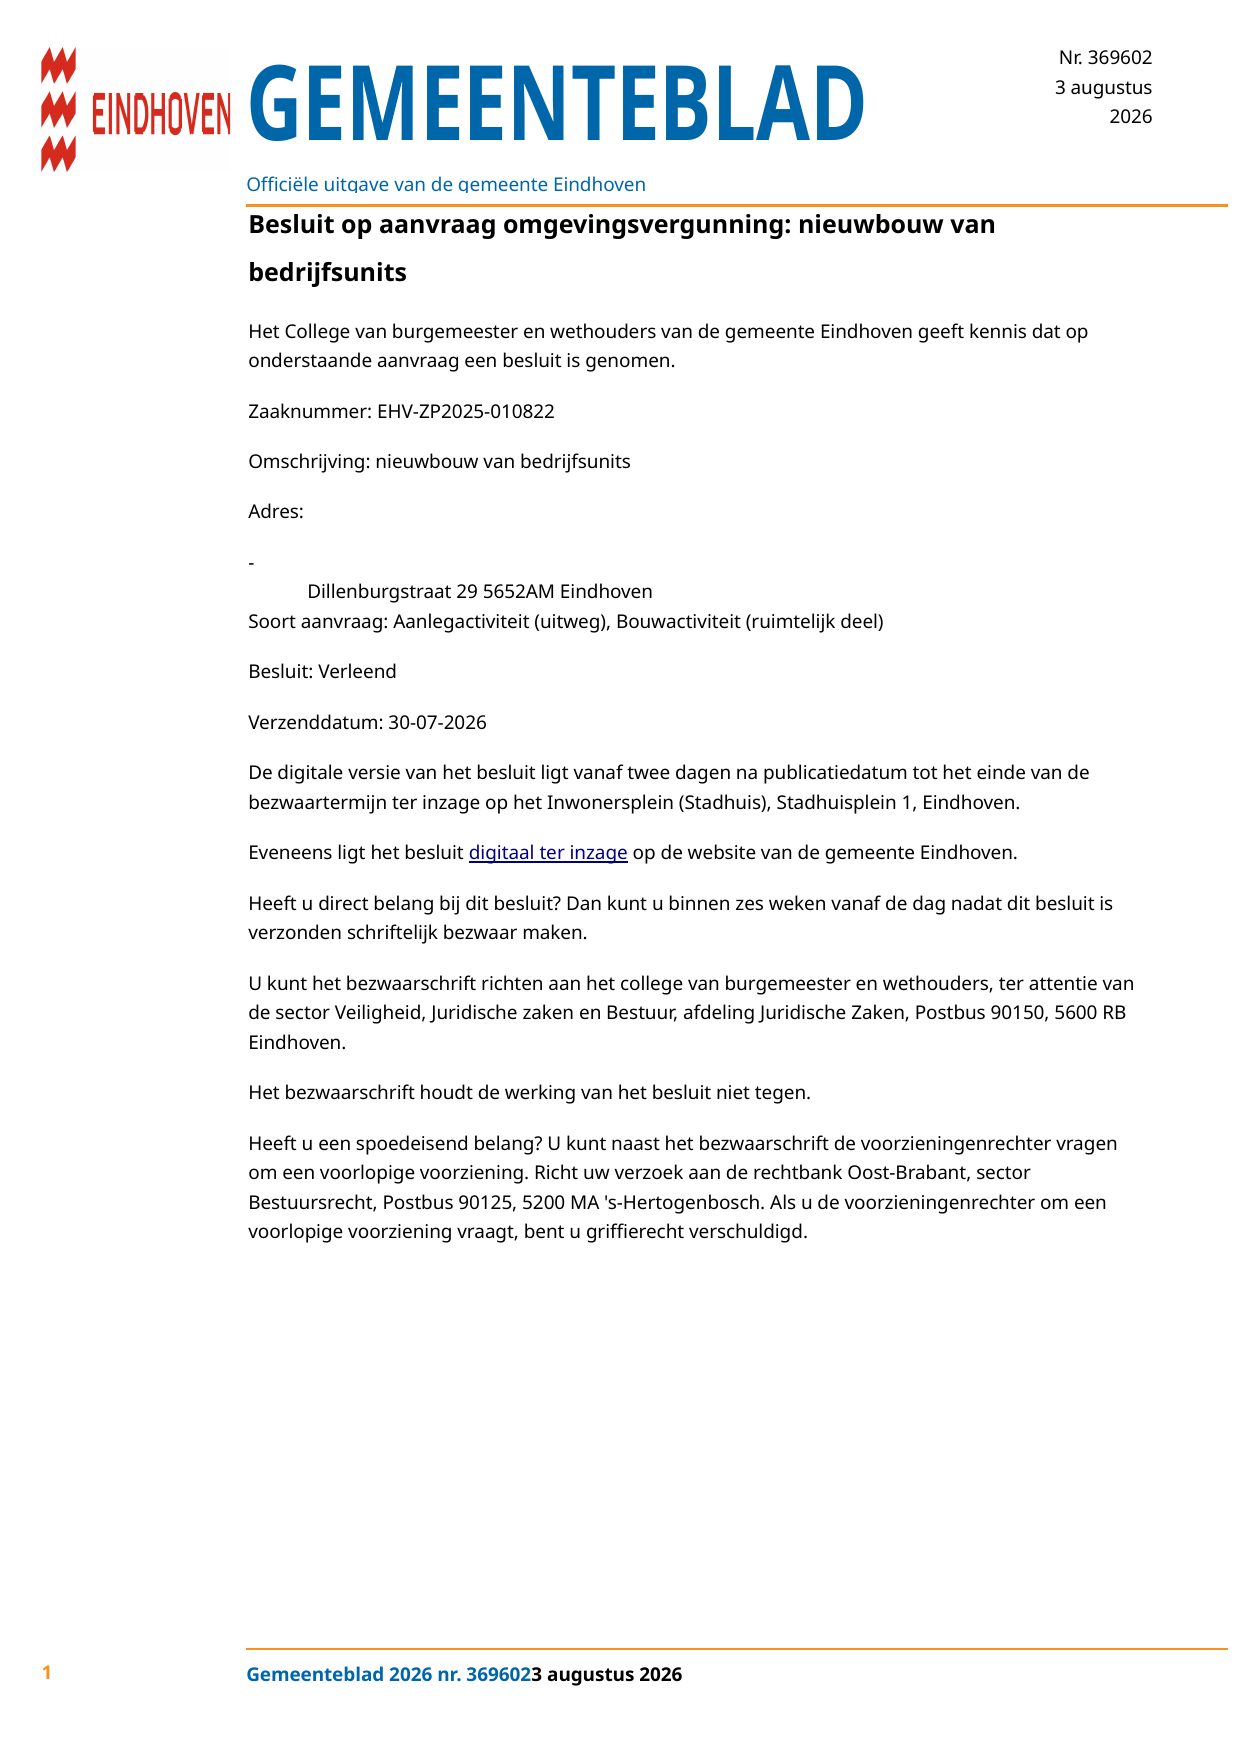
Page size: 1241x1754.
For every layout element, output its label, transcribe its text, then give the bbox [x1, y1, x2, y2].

text De digitale versie van het besluit ligt vanaf twee dagen na publicatiedatum tot het einde van de bezwaartermijn ter inzage op het Inwonersplein (Stadhuis), Stadhuisplein 1, Eindhoven. [248, 759, 1152, 815]
list Dillenburgstraat 29 5652AM Eindhoven [248, 579, 1152, 604]
text Heeft u direct belang bij dit besluit? Dan kunt u binnen zes weken vanaf de dag nadat dit besluit is verzonden schriftelijk bezwaar maken. [248, 890, 1152, 945]
text Het College van burgemeester en wethouders van de gemeente Eindhoven geeft kennis dat op onderstaande aanvraag een besluit is genomen. [248, 318, 1152, 373]
text Besluit: Verleend [248, 659, 1152, 684]
text Besluit op aanvraag omgevingsvergunning: nieuwbouw van bedrijfsunits [248, 207, 1152, 288]
text Eveneens ligt het besluit digitaal ter inzage op de website van de gemeente Eindhoven. [248, 839, 1152, 865]
text Het bezwaarschrift houdt de werking van het besluit niet tegen. [248, 1079, 1152, 1105]
picture [41, 47, 231, 172]
text Verzenddatum: 30-07-2026 [248, 709, 1152, 735]
text Adres: [248, 499, 1152, 524]
text Omschrijving: nieuwbouw van bedrijfsunits [248, 448, 1152, 474]
text Soort aanvraag: Aanlegactiviteit (uitweg), Bouwactiviteit (ruimtelijk deel) [248, 608, 1152, 634]
text Zaaknummer: EHV-ZP2025-010822 [248, 398, 1152, 424]
text U kunt het bezwaarschrift richten aan het college van burgemeester en wethouders, ter attentie van de sector Veiligheid, Juridische zaken en Bestuur, afdeling Juridische Zaken, Postbus 90150, 5600 RB Eindhoven. [248, 970, 1152, 1055]
text Heeft u een spoedeisend belang? U kunt naast het bezwaarschrift de voorzieningenrechter vragen om een voorlopige voorziening. Richt uw verzoek aan de rechtbank Oost-Brabant, sector Bestuursrecht, Postbus 90125, 5200 MA 's-Hertogenbosch. Als u de voorzieningenrechter om een voorlopige voorziening vraagt, bent u griffierecht verschuldigd. [248, 1130, 1152, 1244]
